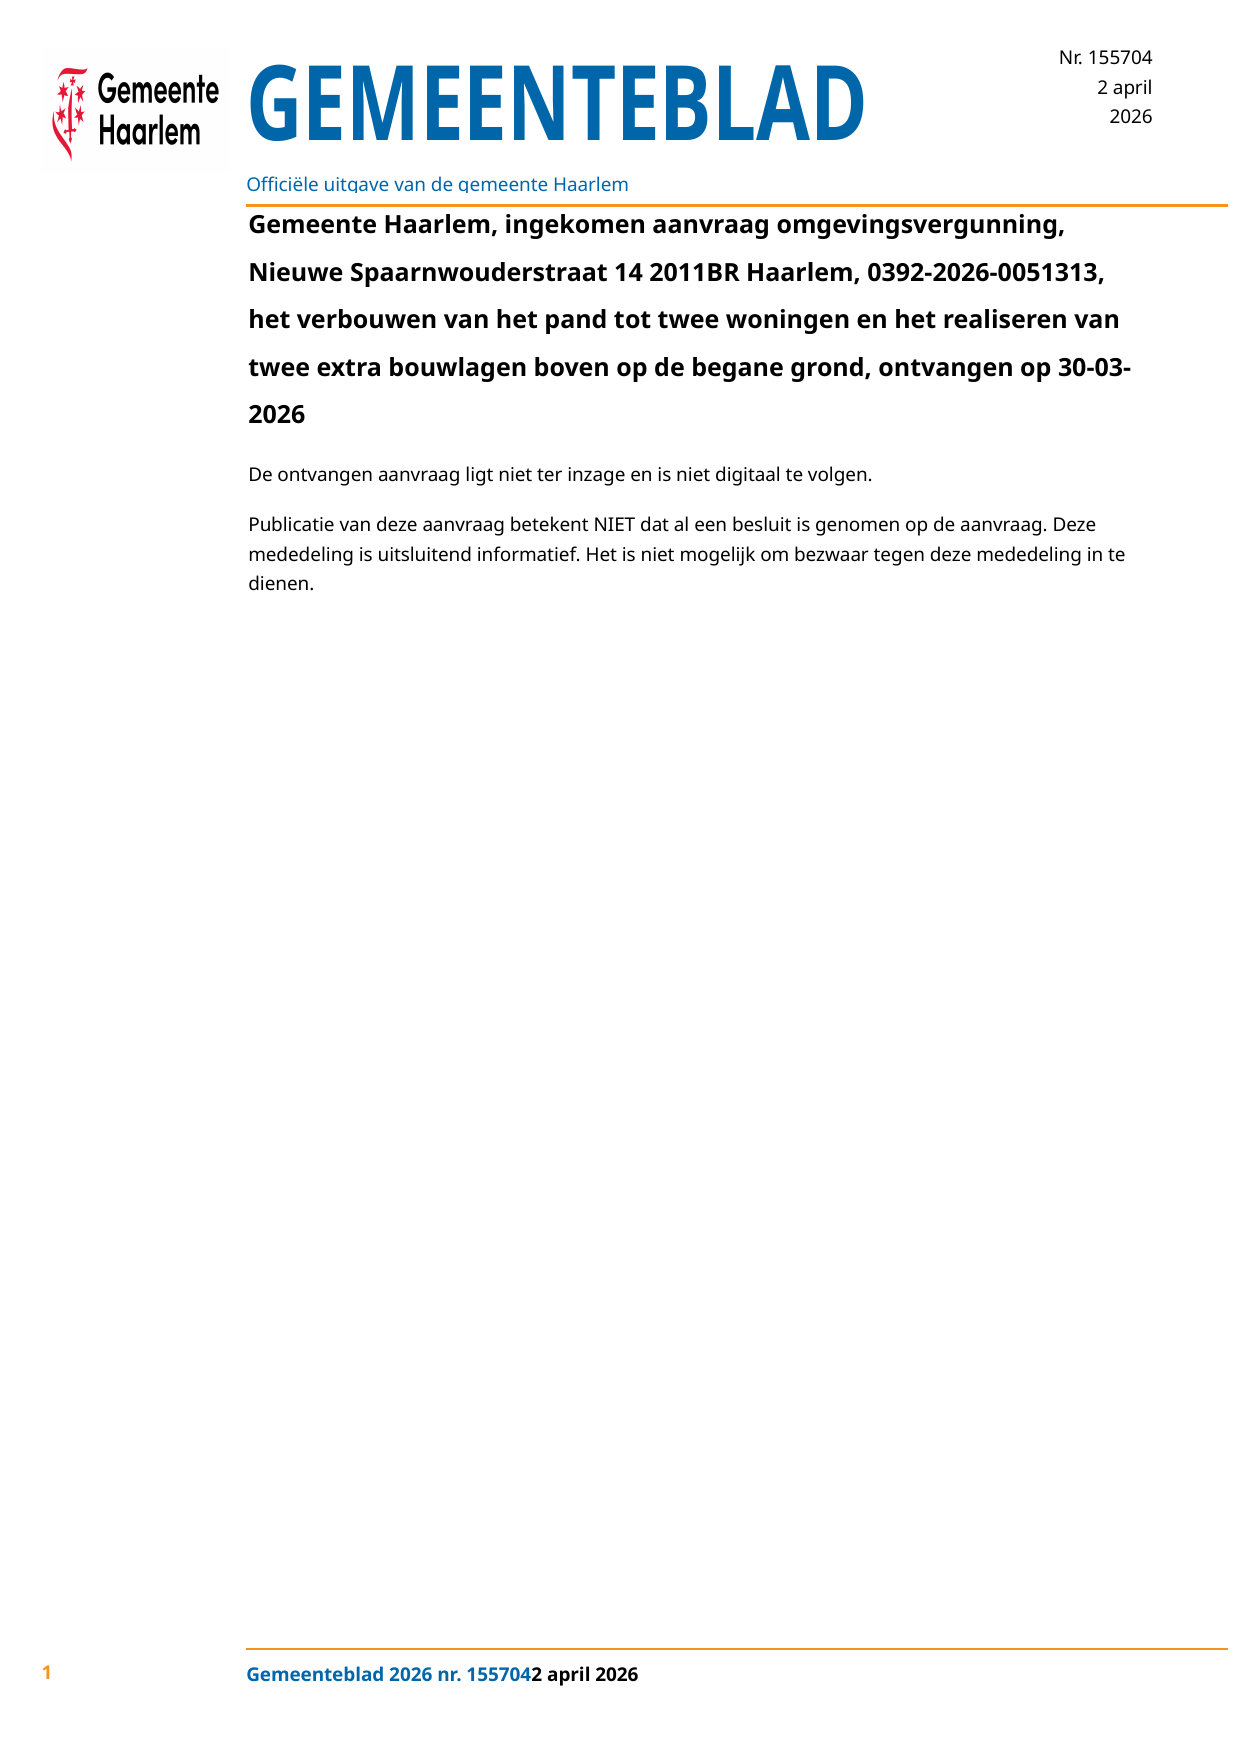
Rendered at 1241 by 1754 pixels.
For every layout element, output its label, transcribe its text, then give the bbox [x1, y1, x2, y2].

text Publicatie van deze aanvraag betekent NIET dat al een besluit is genomen op de aanvraag. Deze mededeling is uitsluitend informatief. Het is niet mogelijk om bezwaar tegen deze mededeling in te dienen. [248, 511, 1152, 596]
picture [41, 47, 231, 172]
text De ontvangen aanvraag ligt niet ter inzage en is niet digitaal te volgen. [248, 461, 1152, 486]
text Gemeente Haarlem, ingekomen aanvraag omgevingsvergunning, Nieuwe Spaarnwouderstraat 14 2011BR Haarlem, 0392-2026-0051313, het verbouwen van het pand tot twee woningen en het realiseren van twee extra bouwlagen boven op de begane grond, ontvangen op 30-03-2026 [248, 207, 1152, 431]
